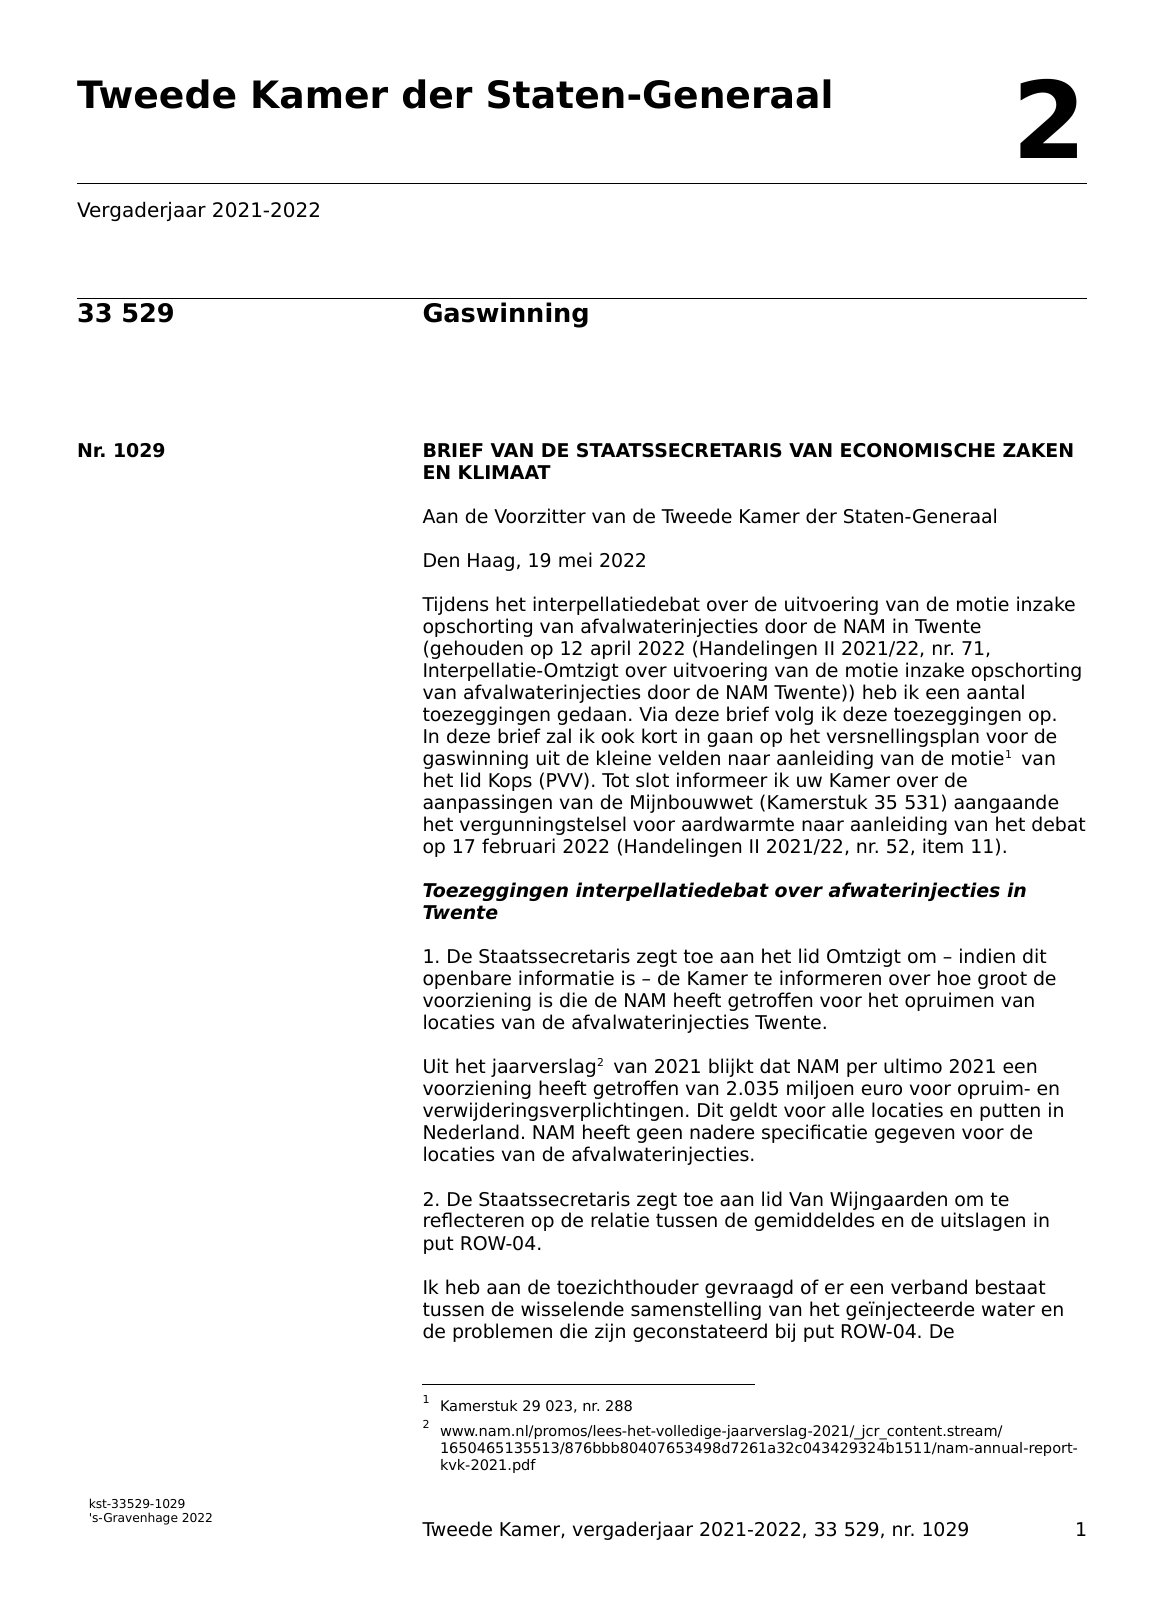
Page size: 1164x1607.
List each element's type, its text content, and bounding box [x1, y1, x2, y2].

table_cell Vergaderjaar 2021-2022 [77, 184, 1087, 298]
table_header Tweede Kamer der Staten-Generaal [77, 59, 886, 183]
text 2. De Staatssecretaris zegt toe aan lid Van Wijngaarden om te reflecteren op de relatie tussen de gemiddeldes en de uitslagen in put ROW-04. [422, 1188, 1087, 1254]
text Aan de Voorzitter van de Tweede Kamer der Staten-Generaal [422, 506, 1087, 528]
text Kamerstuk 29 023, nr. 288 [422, 1393, 1087, 1416]
subtitle Nr. 1029 BRIEF VAN DE STAATSSECRETARIS VAN ECONOMISCHE ZAKEN EN KLIMAAT [77, 440, 1087, 484]
subtitle 33 529 Gaswinning [77, 299, 1087, 329]
text www.nam.nl/promos/lees-het-volledige-jaarverslag-2021/_jcr_content.stream/1650465135513/876bbb80407653498d7261a32c043429324b1511/nam-annual-report-kvk-2021.pdf [422, 1418, 1087, 1474]
text Uit het jaarverslag van 2021 blijkt dat NAM per ultimo 2021 een voorziening heeft getroffen van 2.035 miljoen euro voor opruim- en verwijderingsverplichtingen. Dit geldt voor alle locaties en putten in Nederland. NAM heeft geen nadere specificatie gegeven voor de locaties van de afvalwaterinjecties. [422, 1056, 1087, 1166]
subtitle Toezeggingen interpellatiedebat over afwaterinjecties in Twente [422, 880, 1087, 924]
text 's-Gravenhage 2022 [88, 1511, 323, 1525]
text Tijdens het interpellatiedebat over de uitvoering van de motie inzake opschorting van afvalwaterinjecties door de NAM in Twente (gehouden op 12 april 2022 (Handelingen II 2021/22, nr. 71, Interpellatie-Omtzigt over uitvoering van de motie inzake opschorting van afvalwaterinjecties door de NAM Twente)) heb ik een aantal toezeggingen gedaan. Via deze brief volg ik deze toezeggingen op. [422, 594, 1087, 726]
table_header 2 [886, 59, 1087, 183]
text 1. De Staatssecretaris zegt toe aan het lid Omtzigt om – indien dit openbare informatie is – de Kamer te informeren over hoe groot de voorziening is die de NAM heeft getroffen voor het opruimen van locaties van de afvalwaterinjecties Twente. [422, 946, 1087, 1034]
text kst-33529-1029 [88, 1497, 323, 1511]
text Ik heb aan de toezichthouder gevraagd of er een verband bestaat tussen de wisselende samenstelling van het geïnjecteerde water en de problemen die zijn geconstateerd bij put ROW-04. De [422, 1277, 1087, 1342]
text Den Haag, 19 mei 2022 [422, 550, 1087, 572]
text In deze brief zal ik ook kort in gaan op het versnellingsplan voor de gaswinning uit de kleine velden naar aanleiding van de motie van het lid Kops (PVV). Tot slot informeer ik uw Kamer over de aanpassingen van de Mijnbouwwet (Kamerstuk 35 531) aangaande het vergunningstelsel voor aardwarmte naar aanleiding van het debat op 17 februari 2022 (Handelingen II 2021/22, nr. 52, item 11). [422, 726, 1087, 858]
